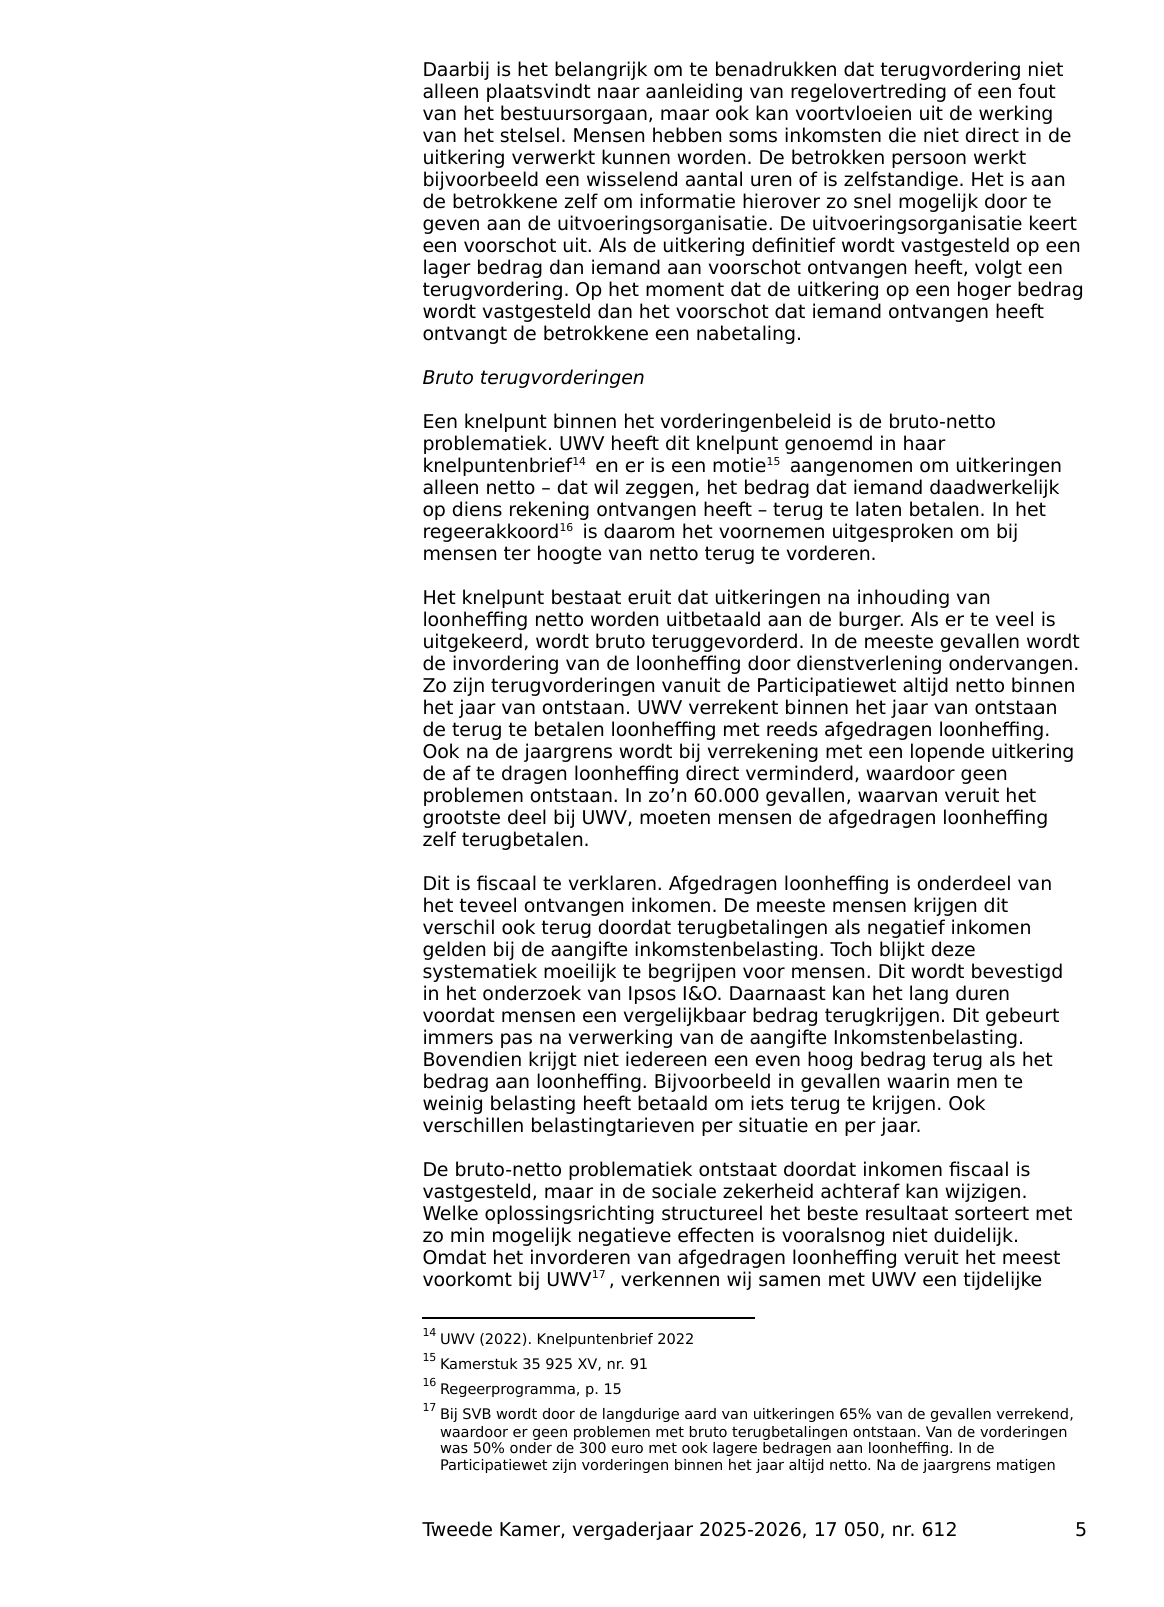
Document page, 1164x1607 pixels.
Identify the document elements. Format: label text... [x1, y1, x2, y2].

text Dit is fiscaal te verklaren. Afgedragen loonheffing is onderdeel van het teveel ontvangen inkomen. De meeste mensen krijgen dit verschil ook terug doordat terugbetalingen als negatief inkomen gelden bij de aangifte inkomstenbelasting. Toch blijkt deze systematiek moeilijk te begrijpen voor mensen. Dit wordt bevestigd in het onderzoek van Ipsos I&O. Daarnaast kan het lang duren voordat mensen een vergelijkbaar bedrag terugkrijgen. Dit gebeurt immers pas na verwerking van de aangifte Inkomstenbelasting. Bovendien krijgt niet iedereen een even hoog bedrag terug als het bedrag aan loonheffing. Bijvoorbeeld in gevallen waarin men te weinig belasting heeft betaald om iets terug te krijgen. Ook verschillen belastingtarieven per situatie en per jaar. [422, 873, 1087, 1137]
subtitle Bruto terugvorderingen [422, 367, 1087, 389]
text Kamerstuk 35 925 XV, nr. 91 [422, 1352, 1087, 1374]
text Regeerprogramma, p. 15 [422, 1377, 1087, 1399]
text Een knelpunt binnen het vorderingenbeleid is de bruto-netto problematiek. UWV heeft dit knelpunt genoemd in haar knelpuntenbrief en er is een motie aangenomen om uitkeringen alleen netto – dat wil zeggen, het bedrag dat iemand daadwerkelijk op diens rekening ontvangen heeft – terug te laten betalen. In het regeerakkoord is daarom het voornemen uitgesproken om bij mensen ter hoogte van netto terug te vorderen. [422, 411, 1087, 565]
text Daarbij is het belangrijk om te benadrukken dat terugvordering niet alleen plaatsvindt naar aanleiding van regelovertreding of een fout van het bestuursorgaan, maar ook kan voortvloeien uit de werking van het stelsel. Mensen hebben soms inkomsten die niet direct in de uitkering verwerkt kunnen worden. De betrokken persoon werkt bijvoorbeeld een wisselend aantal uren of is zelfstandige. Het is aan de betrokkene zelf om informatie hierover zo snel mogelijk door te geven aan de uitvoeringsorganisatie. De uitvoeringsorganisatie keert een voorschot uit. Als de uitkering definitief wordt vastgesteld op een lager bedrag dan iemand aan voorschot ontvangen heeft, volgt een terugvordering. Op het moment dat de uitkering op een hoger bedrag wordt vastgesteld dan het voorschot dat iemand ontvangen heeft ontvangt de betrokkene een nabetaling. [422, 59, 1087, 345]
text De bruto-netto problematiek ontstaat doordat inkomen fiscaal is vastgesteld, maar in de sociale zekerheid achteraf kan wijzigen. Welke oplossingsrichting structureel het beste resultaat sorteert met zo min mogelijk negatieve effecten is vooralsnog niet duidelijk. Omdat het invorderen van afgedragen loonheffing veruit het meest voorkomt bij UWV, verkennen wij samen met UWV een tijdelijke [422, 1159, 1087, 1291]
text Het knelpunt bestaat eruit dat uitkeringen na inhouding van loonheffing netto worden uitbetaald aan de burger. Als er te veel is uitgekeerd, wordt bruto teruggevorderd. In de meeste gevallen wordt de invordering van de loonheffing door dienstverlening ondervangen. Zo zijn terugvorderingen vanuit de Participatiewet altijd netto binnen het jaar van ontstaan. UWV verrekent binnen het jaar van ontstaan de terug te betalen loonheffing met reeds afgedragen loonheffing. Ook na de jaargrens wordt bij verrekening met een lopende uitkering de af te dragen loonheffing direct verminderd, waardoor geen problemen ontstaan. In zo’n 60.000 gevallen, waarvan veruit het grootste deel bij UWV, moeten mensen de afgedragen loonheffing zelf terugbetalen. [422, 587, 1087, 851]
text Bij SVB wordt door de langdurige aard van uitkeringen 65% van de gevallen verrekend, waardoor er geen problemen met bruto terugbetalingen ontstaan. Van de vorderingen was 50% onder de 300 euro met ook lagere bedragen aan loonheffing. In de Participatiewet zijn vorderingen binnen het jaar altijd netto. Na de jaargrens matigen [422, 1402, 1087, 1474]
text UWV (2022). Knelpuntenbrief 2022 [422, 1327, 1087, 1349]
